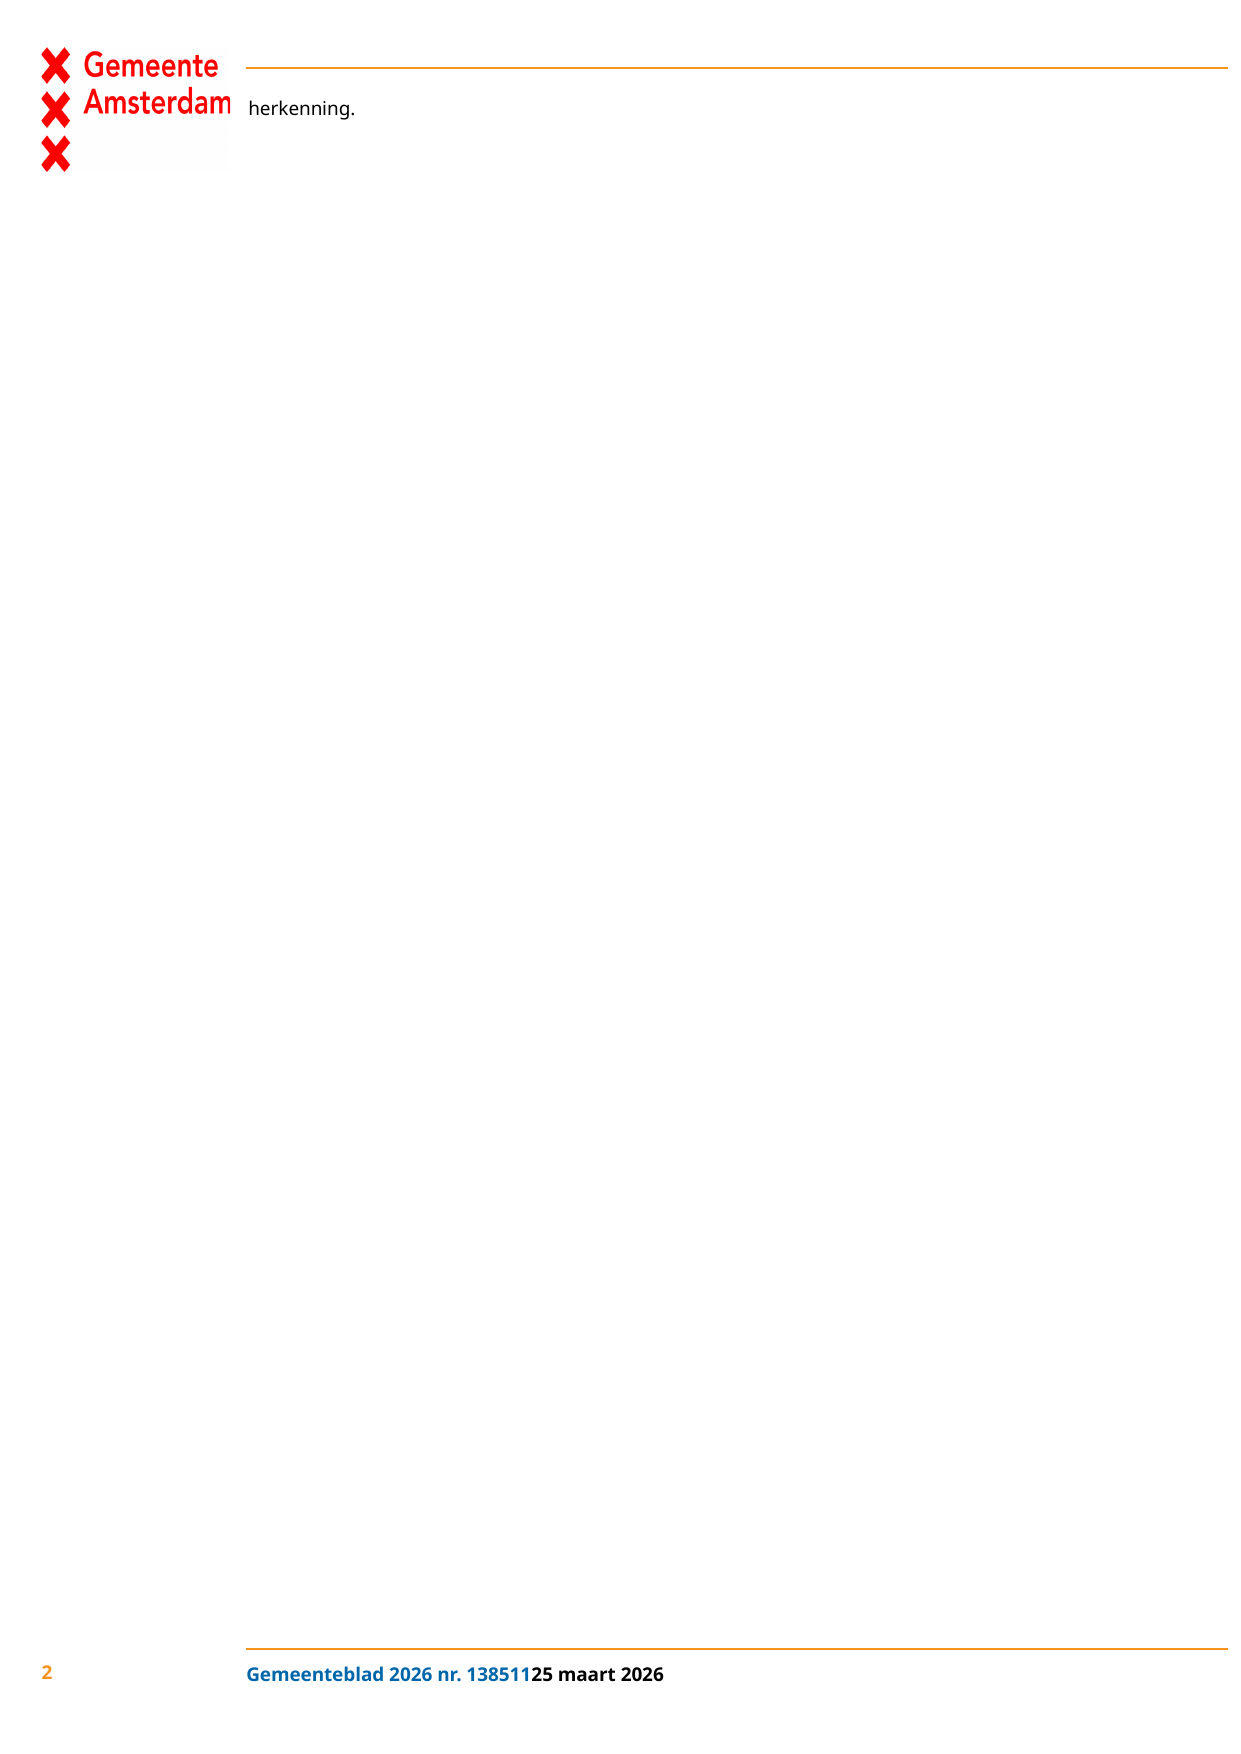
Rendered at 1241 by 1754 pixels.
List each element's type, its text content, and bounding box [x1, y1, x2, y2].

picture [41, 47, 231, 172]
text herkenning. [248, 95, 1152, 121]
